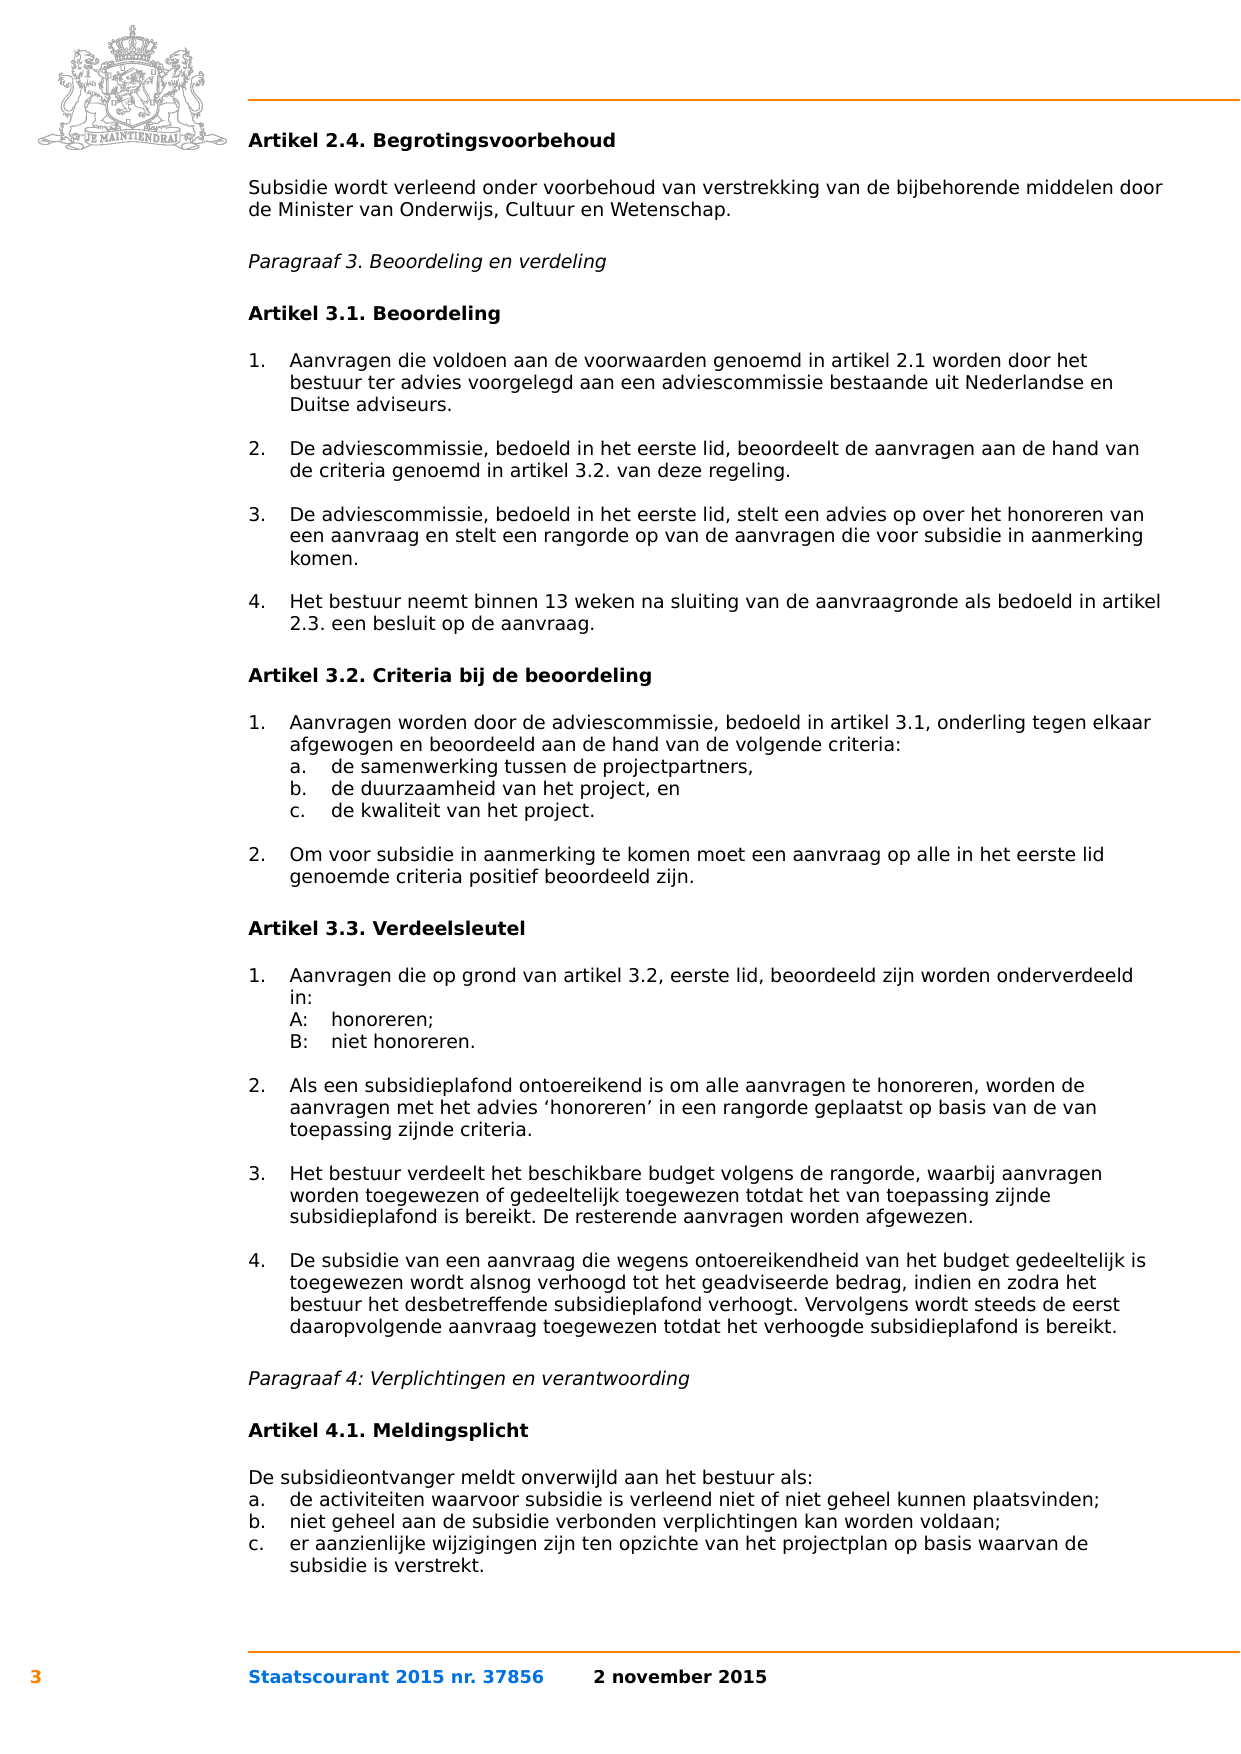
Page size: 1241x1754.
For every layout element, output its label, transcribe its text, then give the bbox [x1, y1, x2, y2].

subtitle Artikel 3.2. Criteria bij de beoordeling [248, 665, 1163, 687]
subtitle Artikel 3.1. Beoordeling [248, 303, 1163, 325]
text 3. Het bestuur verdeelt het beschikbare budget volgens de rangorde, waarbij aanvragen worden toegewezen of gedeeltelijk toegewezen totdat het van toepassing zijnde subsidieplafond is bereikt. De resterende aanvragen worden afgewezen. [248, 1162, 1163, 1228]
picture [38, 25, 227, 150]
text De subsidieontvanger meldt onverwijld aan het bestuur als: [248, 1467, 1163, 1489]
text c. er aanzienlijke wijzigingen zijn ten opzichte van het projectplan op basis waarvan de subsidie is verstrekt. [248, 1533, 1163, 1577]
text Subsidie wordt verleend onder voorbehoud van verstrekking van de bijbehorende middelen door de Minister van Onderwijs, Cultuur en Wetenschap. [248, 177, 1163, 221]
text 1. Aanvragen die op grond van artikel 3.2, eerste lid, beoordeeld zijn worden onderverdeeld in: [248, 965, 1163, 1009]
text 1. Aanvragen worden door de adviescommissie, bedoeld in artikel 3.1, onderling tegen elkaar afgewogen en beoordeeld aan de hand van de volgende criteria: [248, 712, 1163, 756]
text c. de kwaliteit van het project. [289, 800, 1163, 822]
subtitle Artikel 3.3. Verdeelsleutel [248, 918, 1163, 940]
text 4. De subsidie van een aanvraag die wegens ontoereikendheid van het budget gedeeltelijk is toegewezen wordt alsnog verhoogd tot het geadviseerde bedrag, indien en zodra het bestuur het desbetreffende subsidieplafond verhoogt. Vervolgens wordt steeds de eerst daaropvolgende aanvraag toegewezen totdat het verhoogde subsidieplafond is bereikt. [248, 1250, 1163, 1338]
text 3. De adviescommissie, bedoeld in het eerste lid, stelt een advies op over het honoreren van een aanvraag en stelt een rangorde op van de aanvragen die voor subsidie in aanmerking komen. [248, 503, 1163, 569]
subtitle Paragraaf 4: Verplichtingen en verantwoording [248, 1368, 1163, 1390]
text a. de activiteiten waarvoor subsidie is verleend niet of niet geheel kunnen plaatsvinden; [248, 1489, 1163, 1511]
text B: niet honoreren. [289, 1031, 1163, 1053]
text 1. Aanvragen die voldoen aan de voorwaarden genoemd in artikel 2.1 worden door het bestuur ter advies voorgelegd aan een adviescommissie bestaande uit Nederlandse en Duitse adviseurs. [248, 350, 1163, 416]
subtitle Artikel 2.4. Begrotingsvoorbehoud [248, 130, 1163, 152]
text 2. Als een subsidieplafond ontoereikend is om alle aanvragen te honoreren, worden de aanvragen met het advies ‘honoreren’ in een rangorde geplaatst op basis van de van toepassing zijnde criteria. [248, 1075, 1163, 1141]
text 2. Om voor subsidie in aanmerking te komen moet een aanvraag op alle in het eerste lid genoemde criteria positief beoordeeld zijn. [248, 844, 1163, 888]
subtitle Paragraaf 3. Beoordeling en verdeling [248, 251, 1163, 273]
text b. de duurzaamheid van het project, en [289, 778, 1163, 800]
text 4. Het bestuur neemt binnen 13 weken na sluiting van de aanvraagronde als bedoeld in artikel 2.3. een besluit op de aanvraag. [248, 591, 1163, 635]
text A: honoreren; [289, 1009, 1163, 1031]
subtitle Artikel 4.1. Meldingsplicht [248, 1420, 1163, 1442]
text b. niet geheel aan de subsidie verbonden verplichtingen kan worden voldaan; [248, 1511, 1163, 1533]
text 2. De adviescommissie, bedoeld in het eerste lid, beoordeelt de aanvragen aan de hand van de criteria genoemd in artikel 3.2. van deze regeling. [248, 438, 1163, 482]
text a. de samenwerking tussen de projectpartners, [289, 756, 1163, 778]
